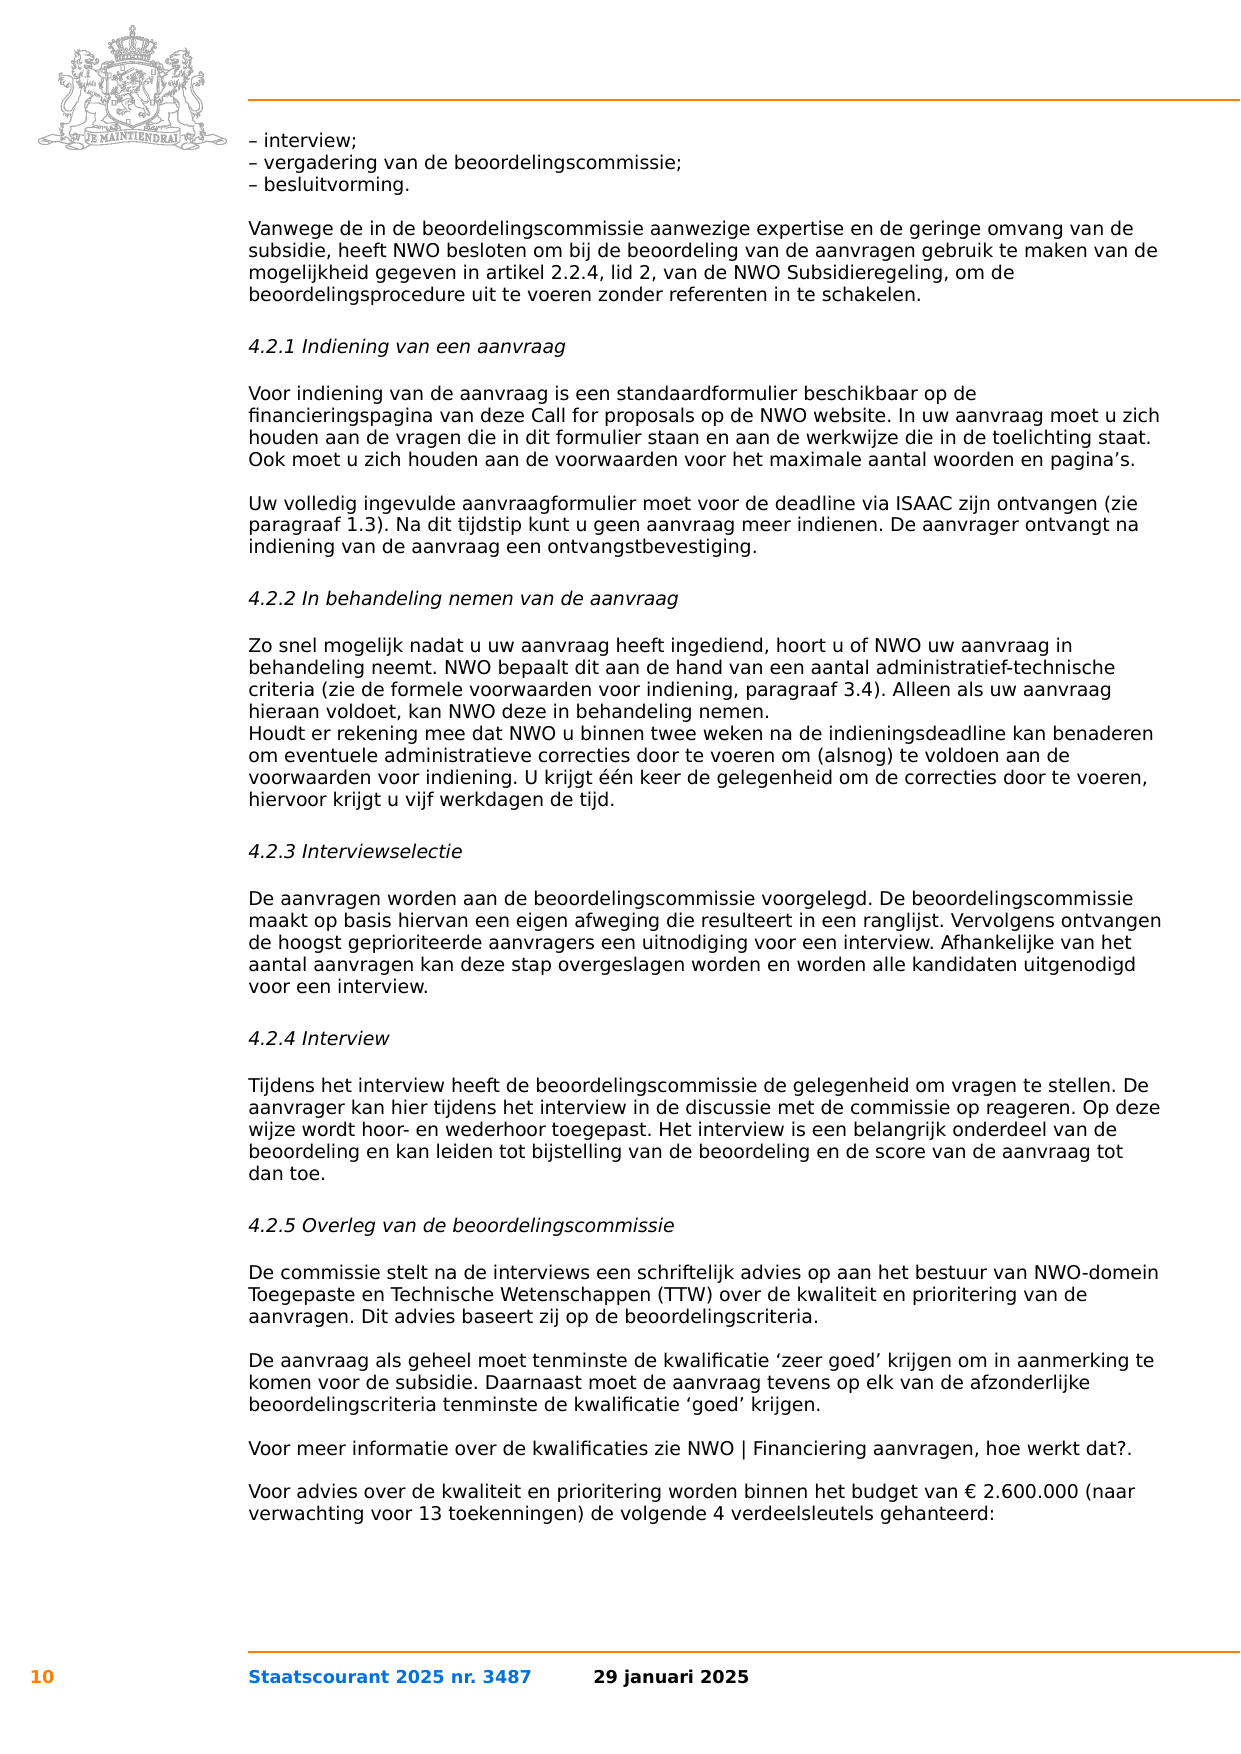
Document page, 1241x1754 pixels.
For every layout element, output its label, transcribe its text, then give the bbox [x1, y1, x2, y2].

text Voor indiening van de aanvraag is een standaardformulier beschikbaar op de financieringspagina van deze Call for proposals op de NWO website. In uw aanvraag moet u zich houden aan de vragen die in dit formulier staan en aan de werkwijze die in de toelichting staat. Ook moet u zich houden aan de voorwaarden voor het maximale aantal woorden en pagina’s. [248, 383, 1163, 471]
subtitle 4.2.1 Indiening van een aanvraag [248, 336, 1163, 358]
text Voor advies over de kwaliteit en prioritering worden binnen het budget van € 2.600.000 (naar verwachting voor 13 toekenningen) de volgende 4 verdeelsleutels gehanteerd: [248, 1481, 1163, 1525]
text Voor meer informatie over de kwalificaties zie NWO | Financiering aanvragen, hoe werkt dat?. [248, 1437, 1163, 1459]
text – interview; [248, 130, 1163, 152]
picture [38, 25, 227, 150]
text – besluitvorming. [248, 174, 1163, 196]
text Uw volledig ingevulde aanvraagformulier moet voor de deadline via ISAAC zijn ontvangen (zie paragraaf 1.3). Na dit tijdstip kunt u geen aanvraag meer indienen. De aanvrager ontvangt na indiening van de aanvraag een ontvangstbevestiging. [248, 492, 1163, 558]
subtitle 4.2.4 Interview [248, 1028, 1163, 1050]
text Vanwege de in de beoordelingscommissie aanwezige expertise en de geringe omvang van de subsidie, heeft NWO besloten om bij de beoordeling van de aanvragen gebruik te maken van de mogelijkheid gegeven in artikel 2.2.4, lid 2, van de NWO Subsidieregeling, om de beoordelingsprocedure uit te voeren zonder referenten in te schakelen. [248, 218, 1163, 306]
text – vergadering van de beoordelingscommissie; [248, 152, 1163, 174]
text Tijdens het interview heeft de beoordelingscommissie de gelegenheid om vragen te stellen. De aanvrager kan hier tijdens het interview in de discussie met de commissie op reageren. Op deze wijze wordt hoor- en wederhoor toegepast. Het interview is een belangrijk onderdeel van de beoordeling en kan leiden tot bijstelling van de beoordeling en de score van de aanvraag tot dan toe. [248, 1075, 1163, 1185]
text Zo snel mogelijk nadat u uw aanvraag heeft ingediend, hoort u of NWO uw aanvraag in behandeling neemt. NWO bepaalt dit aan de hand van een aantal administratief-technische criteria (zie de formele voorwaarden voor indiening, paragraaf 3.4). Alleen als uw aanvraag hieraan voldoet, kan NWO deze in behandeling nemen. [248, 635, 1163, 723]
text Houdt er rekening mee dat NWO u binnen twee weken na de indieningsdeadline kan benaderen om eventuele administratieve correcties door te voeren om (alsnog) te voldoen aan de voorwaarden voor indiening. U krijgt één keer de gelegenheid om de correcties door te voeren, hiervoor krijgt u vijf werkdagen de tijd. [248, 723, 1163, 811]
text De aanvraag als geheel moet tenminste de kwalificatie ‘zeer goed’ krijgen om in aanmerking te komen voor de subsidie. Daarnaast moet de aanvraag tevens op elk van de afzonderlijke beoordelingscriteria tenminste de kwalificatie ‘goed’ krijgen. [248, 1350, 1163, 1416]
subtitle 4.2.3 Interviewselectie [248, 841, 1163, 863]
subtitle 4.2.2 In behandeling nemen van de aanvraag [248, 588, 1163, 610]
text De commissie stelt na de interviews een schriftelijk advies op aan het bestuur van NWO-domein Toegepaste en Technische Wetenschappen (TTW) over de kwaliteit en prioritering van de aanvragen. Dit advies baseert zij op de beoordelingscriteria. [248, 1262, 1163, 1328]
text De aanvragen worden aan de beoordelingscommissie voorgelegd. De beoordelingscommissie maakt op basis hiervan een eigen afweging die resulteert in een ranglijst. Vervolgens ontvangen de hoogst geprioriteerde aanvragers een uitnodiging voor een interview. Afhankelijke van het aantal aanvragen kan deze stap overgeslagen worden en worden alle kandidaten uitgenodigd voor een interview. [248, 888, 1163, 998]
subtitle 4.2.5 Overleg van de beoordelingscommissie [248, 1215, 1163, 1237]
